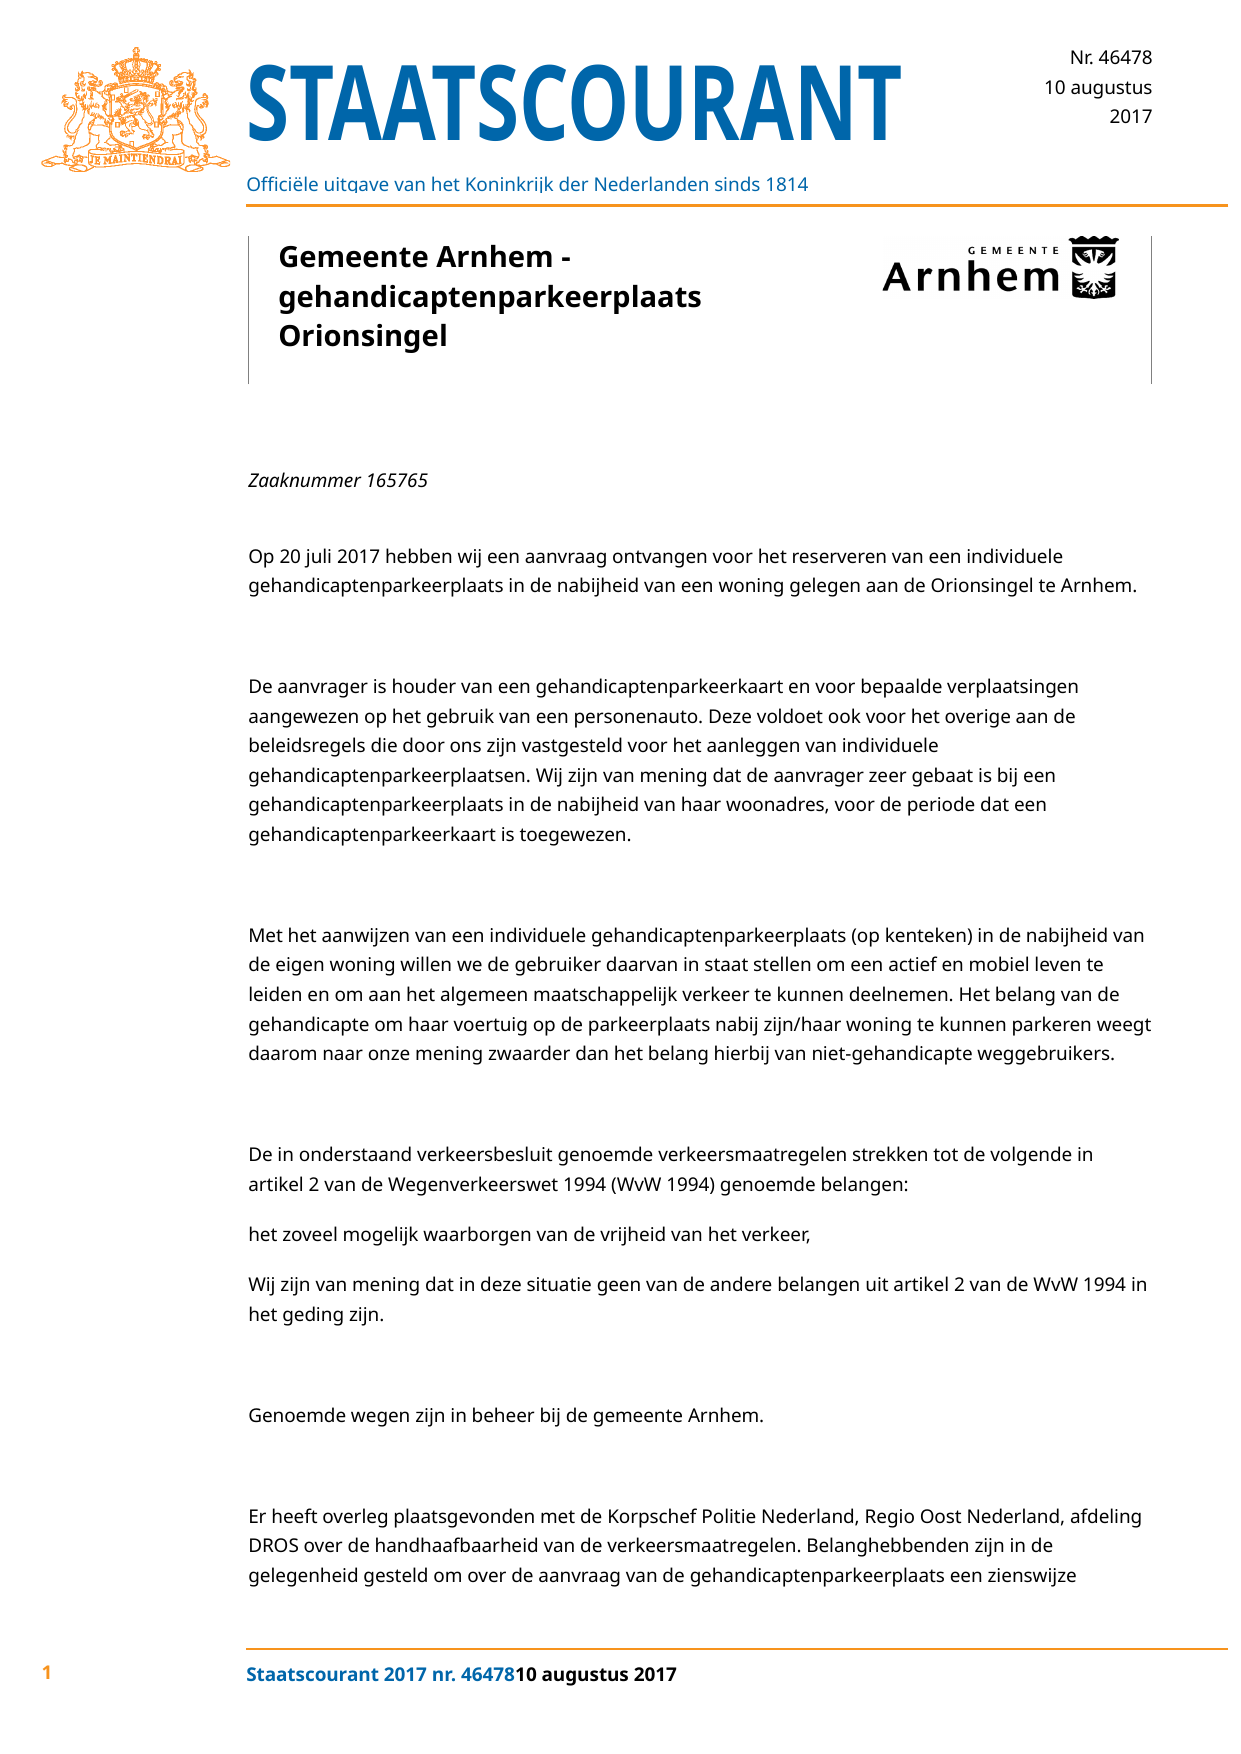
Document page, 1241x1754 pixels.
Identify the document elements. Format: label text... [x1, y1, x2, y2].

picture [41, 47, 231, 172]
text De aanvrager is houder van een gehandicaptenparkeerkaart en voor bepaalde verplaatsingen aangewezen op het gebruik van een personenauto. Deze voldoet ook voor het overige aan de beleidsregels die door ons zijn vastgesteld voor het aanleggen van individuele gehandicaptenparkeerplaatsen. Wij zijn van mening dat de aanvrager zeer gebaat is bij een gehandicaptenparkeerplaats in de nabijheid van haar woonadres, voor de periode dat een gehandicaptenparkeerkaart is toegewezen. [248, 673, 1152, 847]
picture [882, 236, 1119, 299]
table_header [850, 236, 1151, 384]
text Genoemde wegen zijn in beheer bij de gemeente Arnhem. [248, 1402, 1152, 1428]
text Met het aanwijzen van een individuele gehandicaptenparkeerplaats (op kenteken) in de nabijheid van de eigen woning willen we de gebruiker daarvan in staat stellen om een actief en mobiel leven te leiden en om aan het algemeen maatschappelijk verkeer te kunnen deelnemen. Het belang van de gehandicapte om haar voertuig op de parkeerplaats nabij zijn/haar woning te kunnen parkeren weegt daarom naar onze mening zwaarder dan het belang hierbij van niet-gehandicapte weggebruikers. [248, 922, 1152, 1066]
text het zoveel mogelijk waarborgen van de vrijheid van het verkeer, [248, 1221, 1152, 1247]
text De in onderstaand verkeersbesluit genoemde verkeersmaatregelen strekken tot de volgende in artikel 2 van de Wegenverkeerswet 1994 (WvW 1994) genoemde belangen: [248, 1141, 1152, 1197]
text Wij zijn van mening dat in deze situatie geen van de andere belangen uit artikel 2 van de WvW 1994 in het geding zijn. [248, 1272, 1152, 1327]
text Op 20 juli 2017 hebben wij een aanvraag ontvangen voor het reserveren van een individuele gehandicaptenparkeerplaats in de nabijheid van een woning gelegen aan de Orionsingel te Arnhem. [248, 543, 1152, 598]
text Zaaknummer 165765 [248, 467, 1152, 492]
table_header Gemeente Arnhem - gehandicaptenparkeerplaats Orionsingel [249, 236, 850, 384]
text Er heeft overleg plaatsgevonden met de Korpschef Politie Nederland, Regio Oost Nederland, afdeling DROS over de handhaafbaarheid van de verkeersmaatregelen. Belanghebbenden zijn in de gelegenheid gesteld om over de aanvraag van de gehandicaptenparkeerplaats een zienswijze [248, 1503, 1152, 1588]
